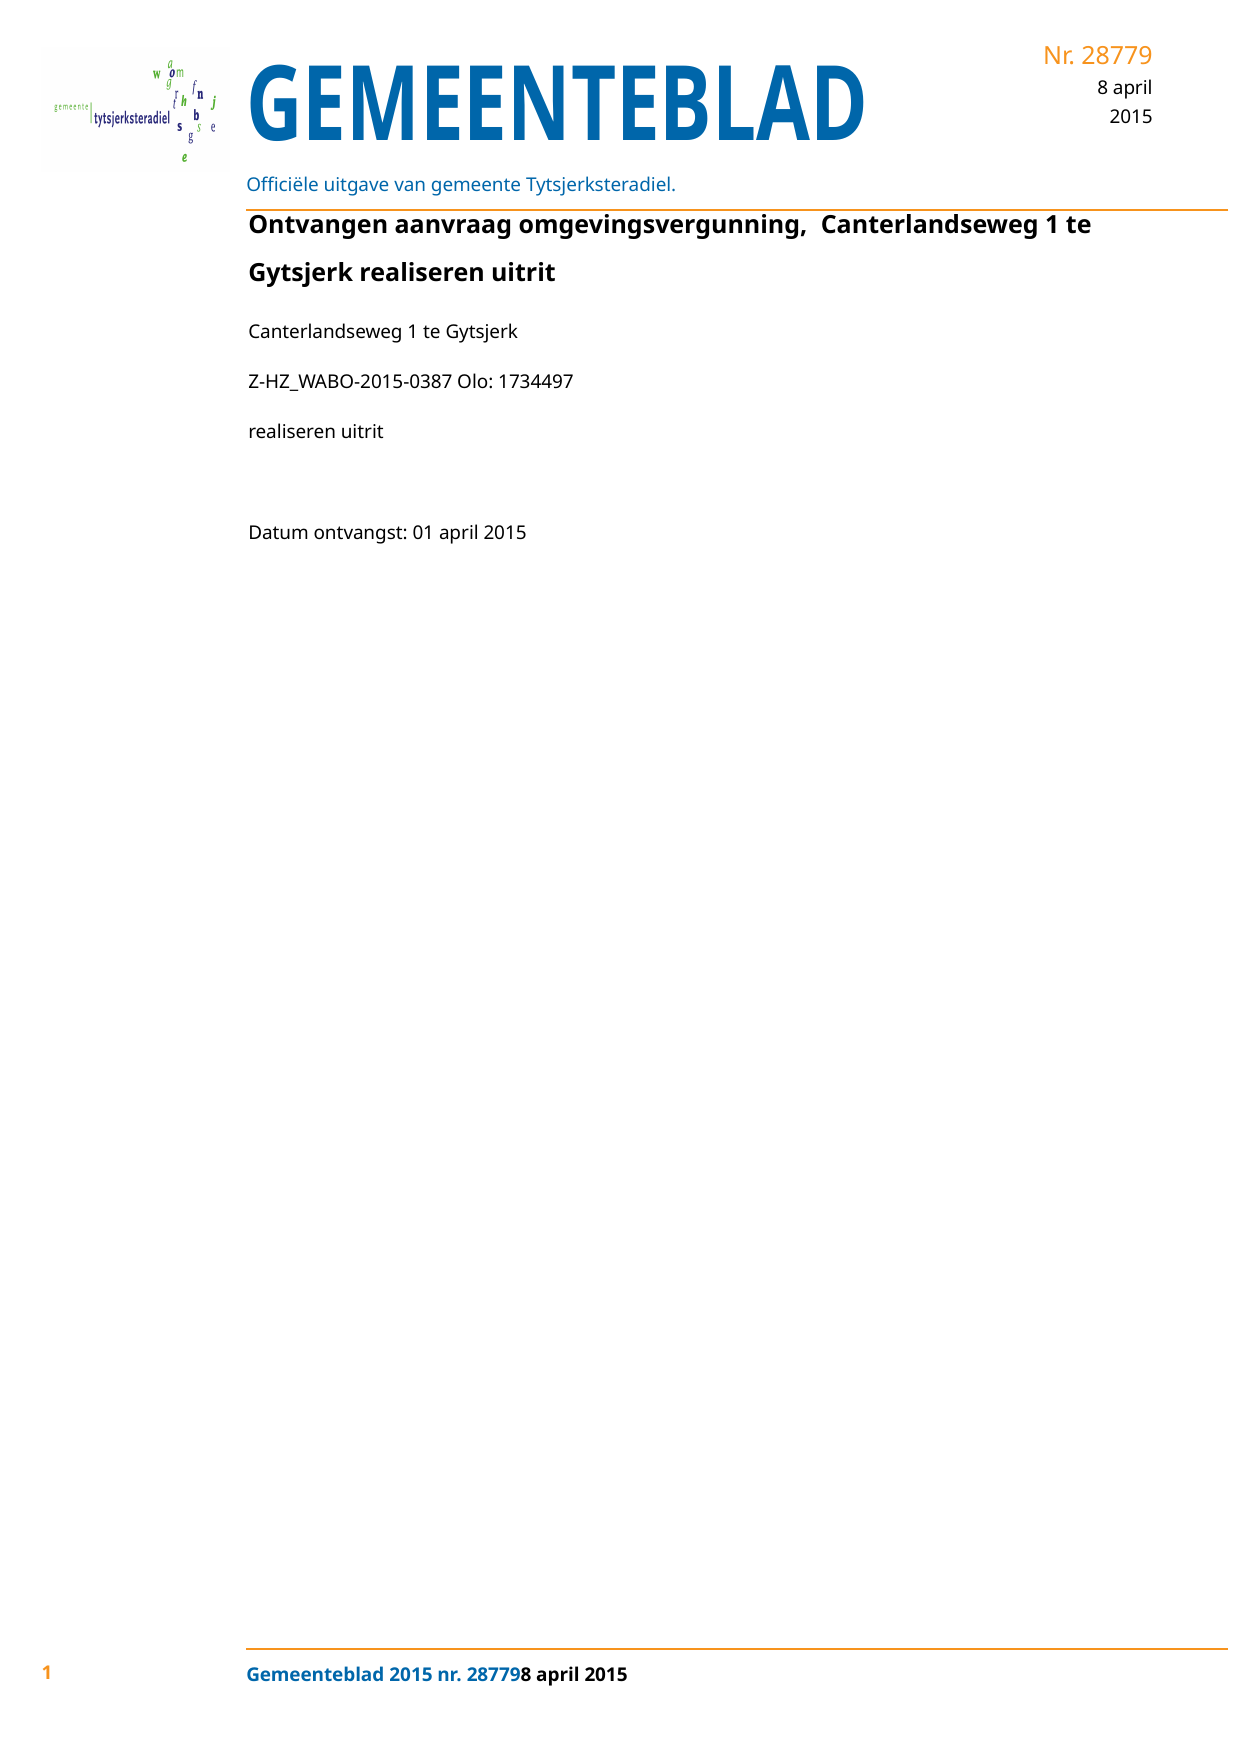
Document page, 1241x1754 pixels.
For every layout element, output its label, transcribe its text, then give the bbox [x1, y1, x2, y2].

text Ontvangen aanvraag omgevingsvergunning, Canterlandseweg 1 te Gytsjerk realiseren uitrit [248, 211, 1152, 288]
text Datum ontvangst: 01 april 2015 [248, 519, 1152, 545]
text Z-HZ_WABO-2015-0387 Olo: 1734497 [248, 368, 1152, 394]
picture [41, 47, 231, 172]
text Canterlandseweg 1 te Gytsjerk [248, 318, 1152, 344]
text realiseren uitrit [248, 419, 1152, 444]
